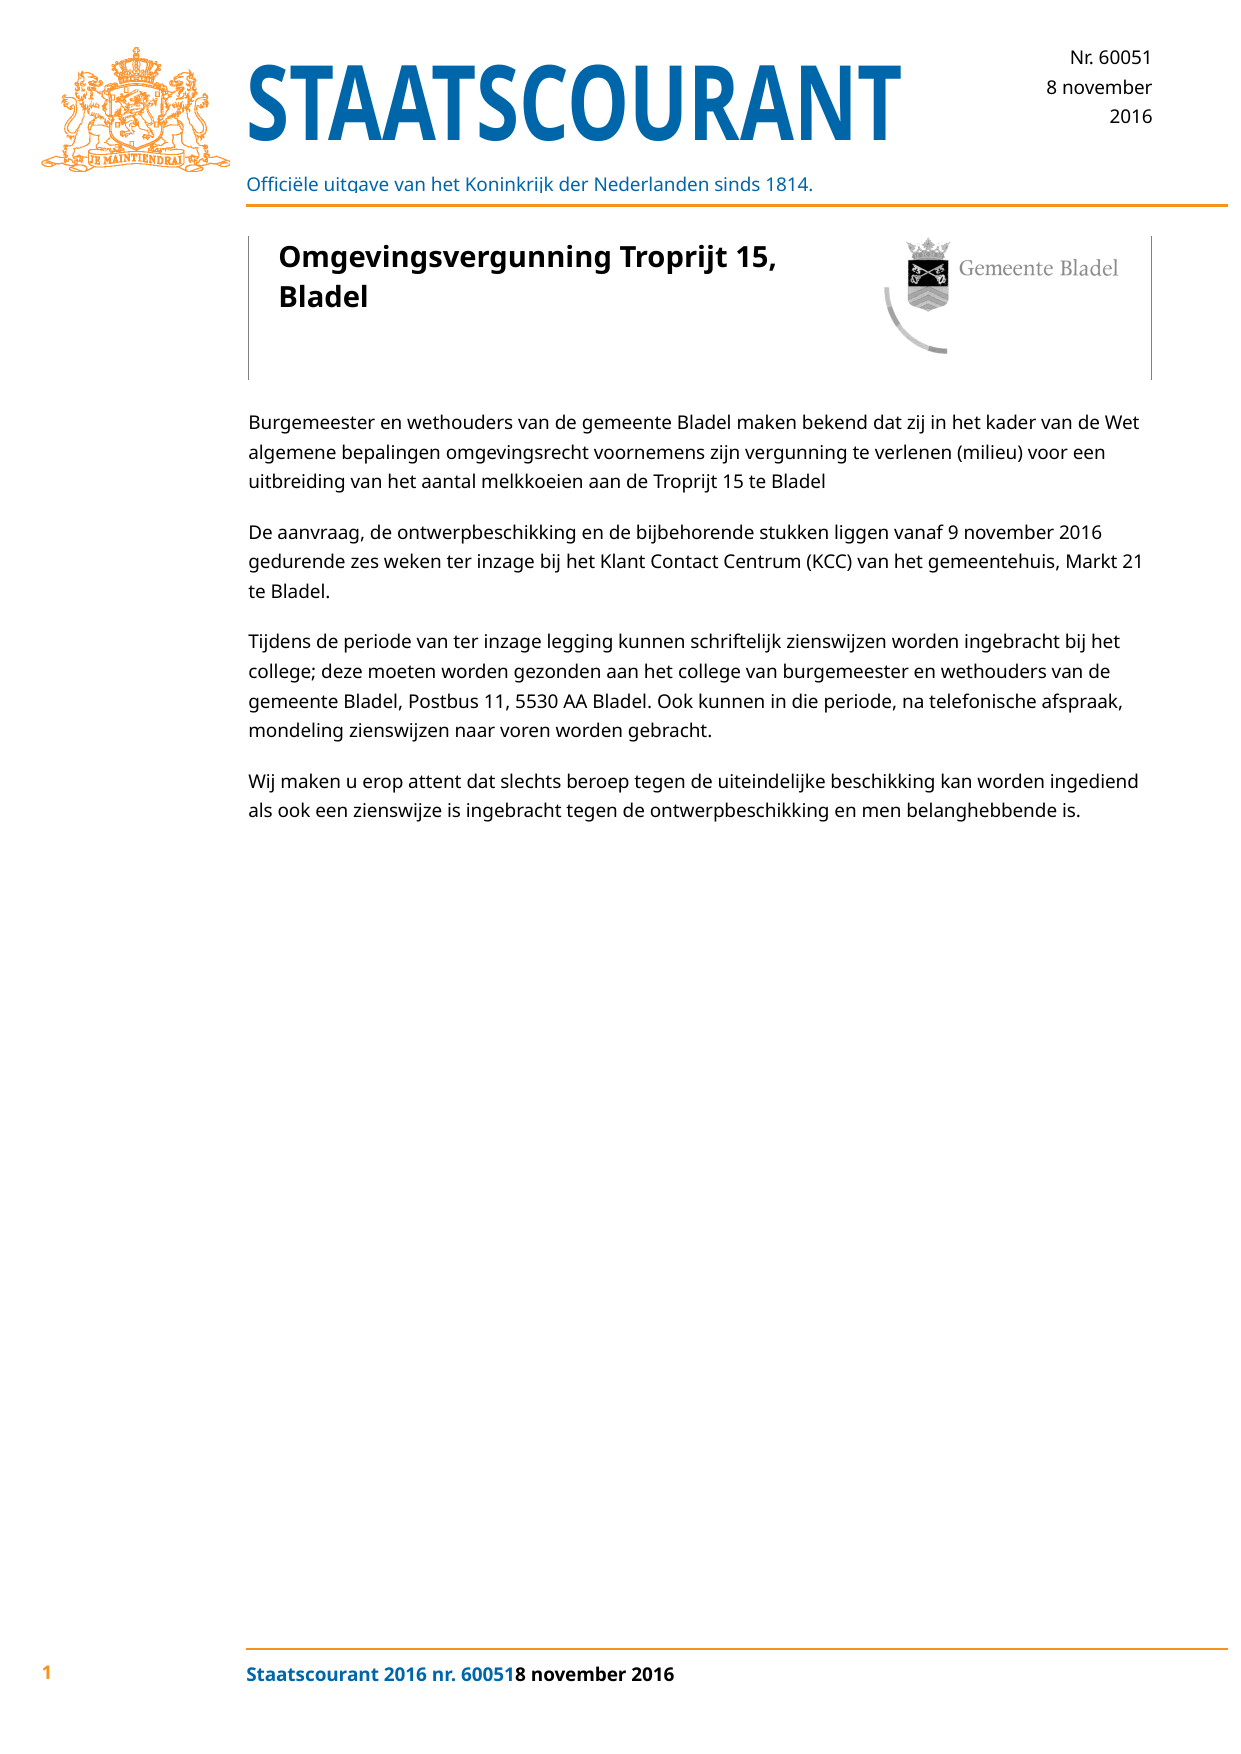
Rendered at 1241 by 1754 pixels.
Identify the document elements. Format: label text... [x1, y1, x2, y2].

picture [41, 47, 231, 172]
text De aanvraag, de ontwerpbeschikking en de bijbehorende stukken liggen vanaf 9 november 2016 gedurende zes weken ter inzage bij het Klant Contact Centrum (KCC) van het gemeentehuis, Markt 21 te Bladel. [248, 519, 1152, 604]
table_header Omgevingsvergunning Troprijt 15, Bladel [249, 236, 850, 380]
picture [882, 236, 1119, 355]
text Tijdens de periode van ter inzage legging kunnen schriftelijk zienswijzen worden ingebracht bij het college; deze moeten worden gezonden aan het college van burgemeester en wethouders van de gemeente Bladel, Postbus 11, 5530 AA Bladel. Ook kunnen in die periode, na telefonische afspraak, mondeling zienswijzen naar voren worden gebracht. [248, 629, 1152, 743]
text Wij maken u erop attent dat slechts beroep tegen de uiteindelijke beschikking kan worden ingediend als ook een zienswijze is ingebracht tegen de ontwerpbeschikking en men belanghebbende is. [248, 768, 1152, 823]
text Burgemeester en wethouders van de gemeente Bladel maken bekend dat zij in het kader van de Wet algemene bepalingen omgevingsrecht voornemens zijn vergunning te verlenen (milieu) voor een uitbreiding van het aantal melkkoeien aan de Troprijt 15 te Bladel [248, 409, 1152, 494]
table_header [850, 236, 1151, 380]
